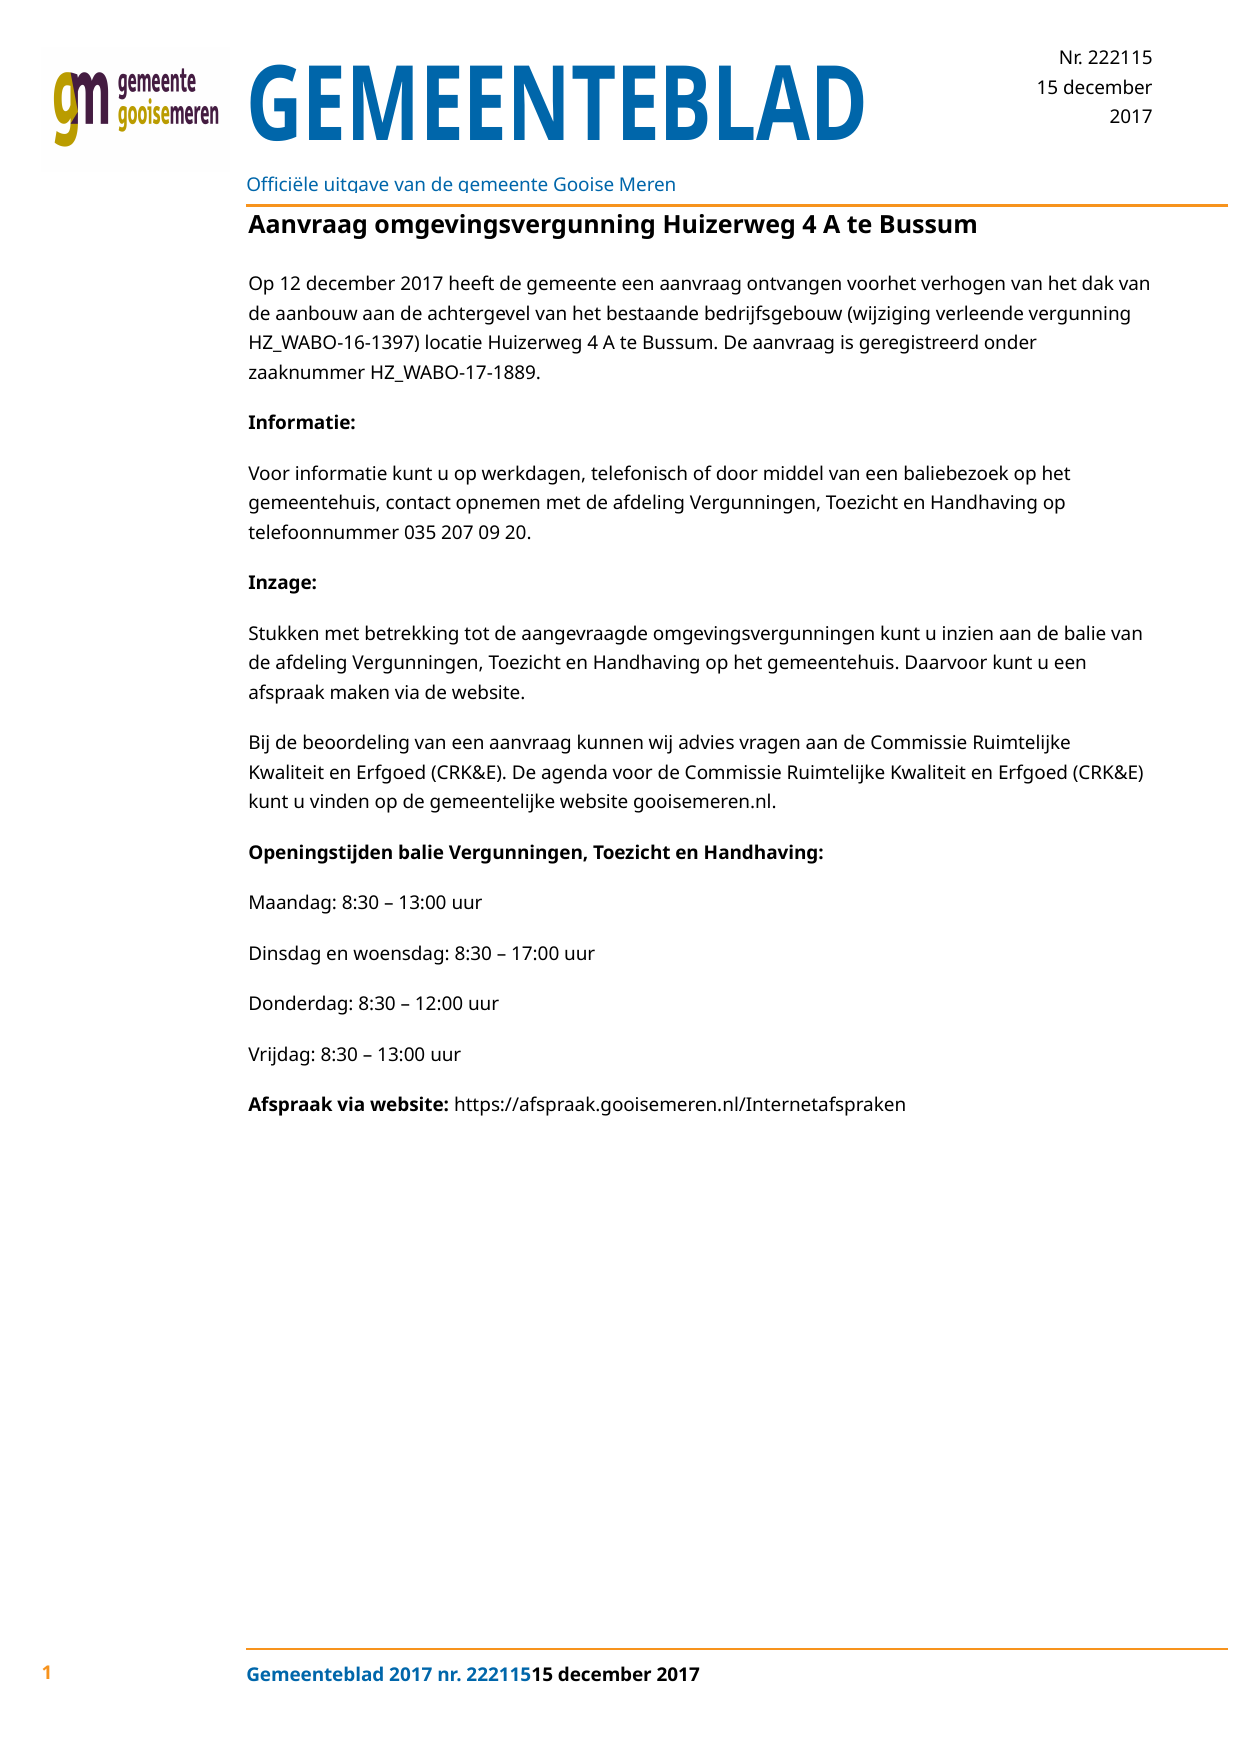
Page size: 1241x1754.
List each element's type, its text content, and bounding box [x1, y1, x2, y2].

text Afspraak via website: https://afspraak.gooisemeren.nl/Internetafspraken [248, 1091, 1152, 1117]
text Bij de beoordeling van een aanvraag kunnen wij advies vragen aan de Commissie Ruimtelijke Kwaliteit en Erfgoed (CRK&E). De agenda voor de Commissie Ruimtelijke Kwaliteit en Erfgoed (CRK&E) kunt u vinden op de gemeentelijke website gooisemeren.nl. [248, 729, 1152, 814]
text Maandag: 8:30 – 13:00 uur [248, 889, 1152, 915]
text Donderdag: 8:30 – 12:00 uur [248, 990, 1152, 1016]
text Stukken met betrekking tot de aangevraagde omgevingsvergunningen kunt u inzien aan de balie van de afdeling Vergunningen, Toezicht en Handhaving op het gemeentehuis. Daarvoor kunt u een afspraak maken via de website. [248, 620, 1152, 705]
text Aanvraag omgevingsvergunning Huizerweg 4 A te Bussum [248, 207, 1152, 241]
text Informatie: [248, 409, 1152, 435]
text Voor informatie kunt u op werkdagen, telefonisch of door middel van een baliebezoek op het gemeentehuis, contact opnemen met de afdeling Vergunningen, Toezicht en Handhaving op telefoonnummer 035 207 09 20. [248, 460, 1152, 545]
text Openingstijden balie Vergunningen, Toezicht en Handhaving: [248, 839, 1152, 865]
text Op 12 december 2017 heeft de gemeente een aanvraag ontvangen voorhet verhogen van het dak van de aanbouw aan de achtergevel van het bestaande bedrijfsgebouw (wijziging verleende vergunning HZ_WABO-16-1397) locatie Huizerweg 4 A te Bussum. De aanvraag is geregistreerd onder zaaknummer HZ_WABO-17-1889. [248, 270, 1152, 385]
text Inzage: [248, 569, 1152, 595]
text Vrijdag: 8:30 – 13:00 uur [248, 1041, 1152, 1066]
picture [41, 47, 231, 172]
text Dinsdag en woensdag: 8:30 – 17:00 uur [248, 940, 1152, 966]
